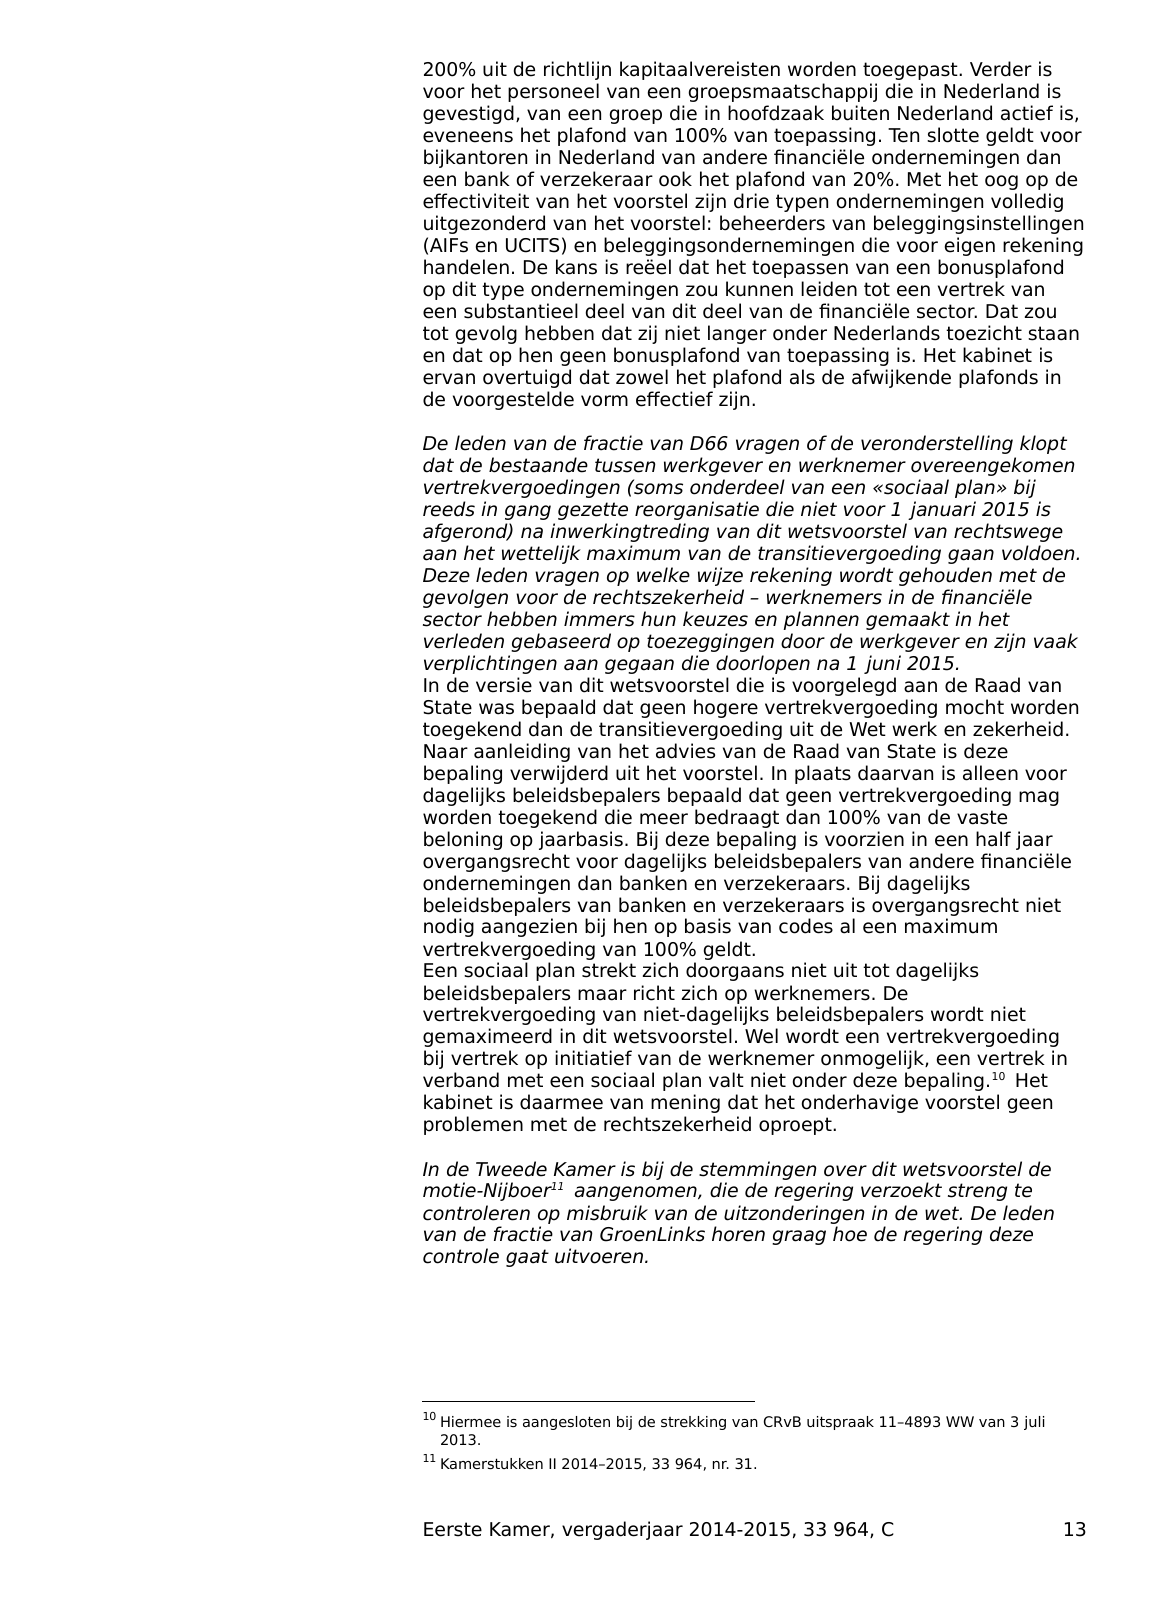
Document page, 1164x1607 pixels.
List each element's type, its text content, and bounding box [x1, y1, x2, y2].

text In de versie van dit wetsvoorstel die is voorgelegd aan de Raad van State was bepaald dat geen hogere vertrekvergoeding mocht worden toegekend dan de transitievergoeding uit de Wet werk en zekerheid. Naar aanleiding van het advies van de Raad van State is deze bepaling verwijderd uit het voorstel. In plaats daarvan is alleen voor dagelijks beleidsbepalers bepaald dat geen vertrekvergoeding mag worden toegekend die meer bedraagt dan 100% van de vaste beloning op jaarbasis. Bij deze bepaling is voorzien in een half jaar overgangsrecht voor dagelijks beleidsbepalers van andere financiële ondernemingen dan banken en verzekeraars. Bij dagelijks beleidsbepalers van banken en verzekeraars is overgangsrecht niet nodig aangezien bij hen op basis van codes al een maximum vertrekvergoeding van 100% geldt. [422, 675, 1087, 960]
text De leden van de fractie van D66 vragen of de veronderstelling klopt dat de bestaande tussen werkgever en werknemer overeengekomen vertrekvergoedingen (soms onderdeel van een «sociaal plan» bij reeds in gang gezette reorganisatie die niet voor 1 januari 2015 is afgerond) na inwerkingtreding van dit wetsvoorstel van rechtswege aan het wettelijk maximum van de transitievergoeding gaan voldoen. Deze leden vragen op welke wijze rekening wordt gehouden met de gevolgen voor de rechtszekerheid – werknemers in de financiële sector hebben immers hun keuzes en plannen gemaakt in het verleden gebaseerd op toezeggingen door de werkgever en zijn vaak verplichtingen aan gegaan die doorlopen na 1 juni 2015. [422, 433, 1087, 675]
text Kamerstukken II 2014–2015, 33 964, nr. 31. [422, 1452, 1087, 1474]
text 200% uit de richtlijn kapitaalvereisten worden toegepast. Verder is voor het personeel van een groepsmaatschappij die in Nederland is gevestigd, van een groep die in hoofdzaak buiten Nederland actief is, eveneens het plafond van 100% van toepassing. Ten slotte geldt voor bijkantoren in Nederland van andere financiële ondernemingen dan een bank of verzekeraar ook het plafond van 20%. Met het oog op de effectiviteit van het voorstel zijn drie typen ondernemingen volledig uitgezonderd van het voorstel: beheerders van beleggingsinstellingen (AIFs en UCITS) en beleggingsondernemingen die voor eigen rekening handelen. De kans is reëel dat het toepassen van een bonusplafond op dit type ondernemingen zou kunnen leiden tot een vertrek van een substantieel deel van dit deel van de financiële sector. Dat zou tot gevolg hebben dat zij niet langer onder Nederlands toezicht staan en dat op hen geen bonusplafond van toepassing is. Het kabinet is ervan overtuigd dat zowel het plafond als de afwijkende plafonds in de voorgestelde vorm effectief zijn. [422, 59, 1087, 411]
text In de Tweede Kamer is bij de stemmingen over dit wetsvoorstel de motie-Nijboer aangenomen, die de regering verzoekt streng te controleren op misbruik van de uitzonderingen in de wet. De leden van de fractie van GroenLinks horen graag hoe de regering deze controle gaat uitvoeren. [422, 1158, 1087, 1268]
text Hiermee is aangesloten bij de strekking van CRvB uitspraak 11–4893 WW van 3 juli 2013. [422, 1410, 1087, 1449]
text Een sociaal plan strekt zich doorgaans niet uit tot dagelijks beleidsbepalers maar richt zich op werknemers. De vertrekvergoeding van niet-dagelijks beleidsbepalers wordt niet gemaximeerd in dit wetsvoorstel. Wel wordt een vertrekvergoeding bij vertrek op initiatief van de werknemer onmogelijk, een vertrek in verband met een sociaal plan valt niet onder deze bepaling. Het kabinet is daarmee van mening dat het onderhavige voorstel geen problemen met de rechtszekerheid oproept. [422, 960, 1087, 1136]
